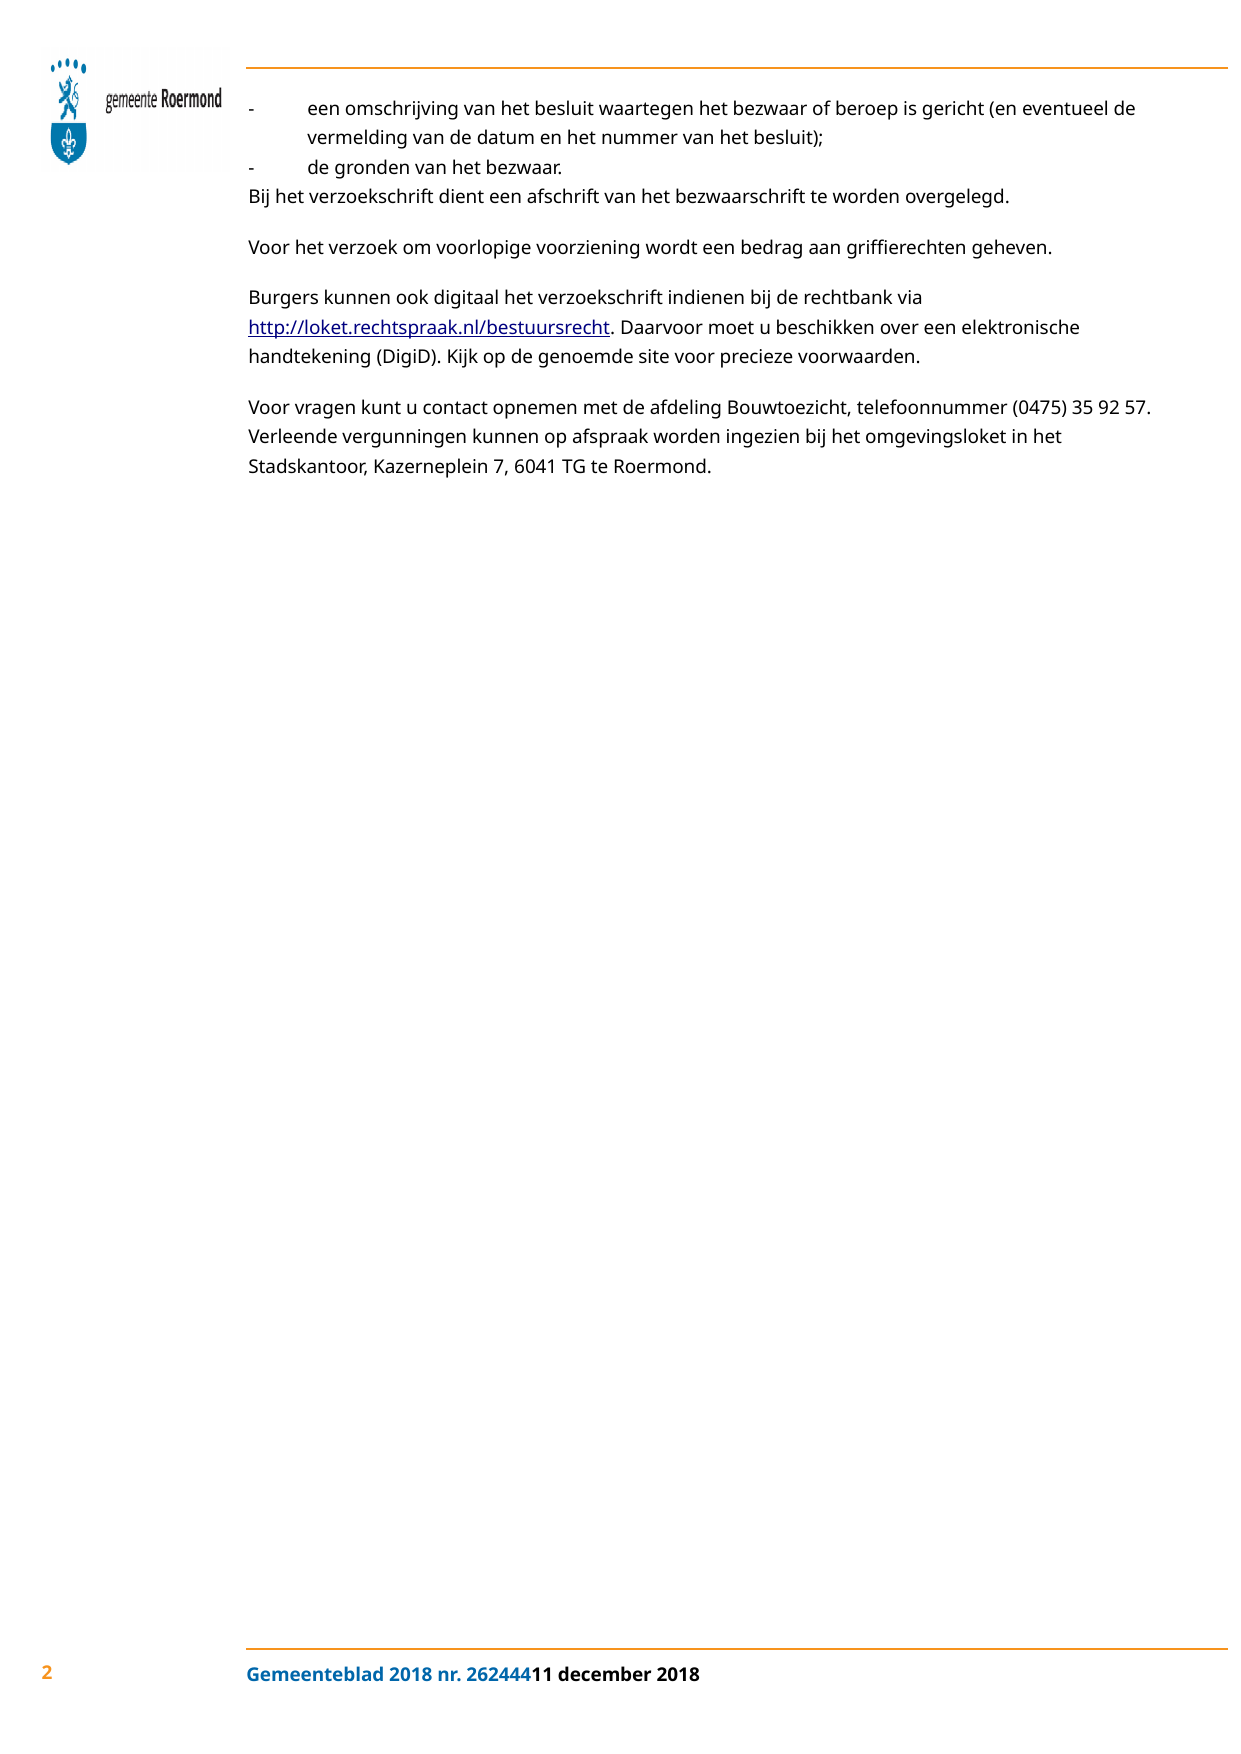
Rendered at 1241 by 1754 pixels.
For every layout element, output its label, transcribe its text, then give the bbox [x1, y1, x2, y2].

list een omschrijving van het besluit waartegen het bezwaar of beroep is gericht (en eventueel de vermelding van de datum en het nummer van het besluit); [248, 95, 1152, 150]
text Voor vragen kunt u contact opnemen met de afdeling Bouwtoezicht, telefoonnummer (0475) 35 92 57. Verleende vergunningen kunnen op afspraak worden ingezien bij het omgevingsloket in het Stadskantoor, Kazerneplein 7, 6041 TG te Roermond. [248, 394, 1152, 479]
text Burgers kunnen ook digitaal het verzoekschrift indienen bij de rechtbank via http://loket.rechtspraak.nl/bestuursrecht. Daarvoor moet u beschikken over een elektronische handtekening (DigiD). Kijk op de genoemde site voor precieze voorwaarden. [248, 284, 1152, 369]
picture [41, 47, 231, 172]
list de gronden van het bezwaar. [248, 154, 1152, 180]
text Bij het verzoekschrift dient een afschrift van het bezwaarschrift te worden overgelegd. [248, 183, 1152, 209]
text Voor het verzoek om voorlopige voorziening wordt een bedrag aan griffierechten geheven. [248, 234, 1152, 260]
